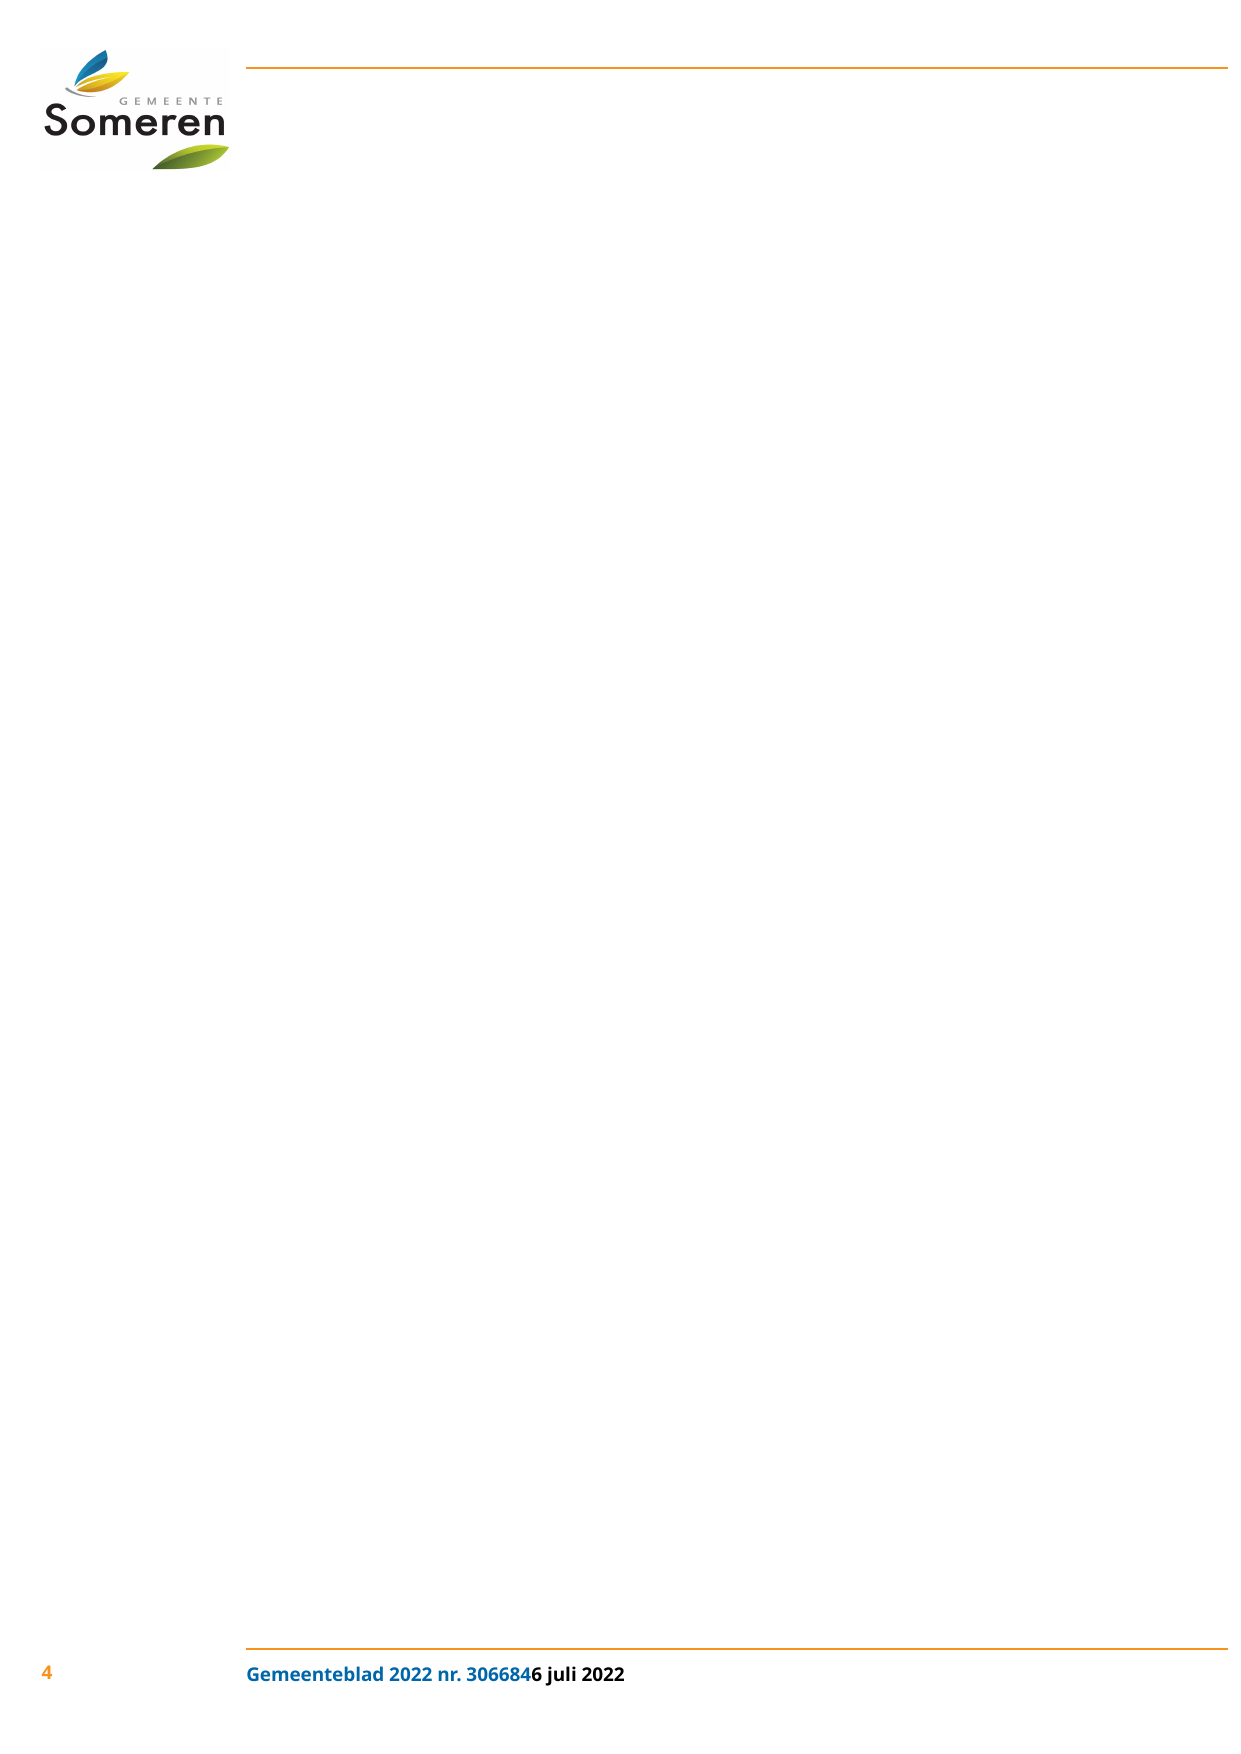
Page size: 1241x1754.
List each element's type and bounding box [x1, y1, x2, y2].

picture [41, 47, 231, 172]
